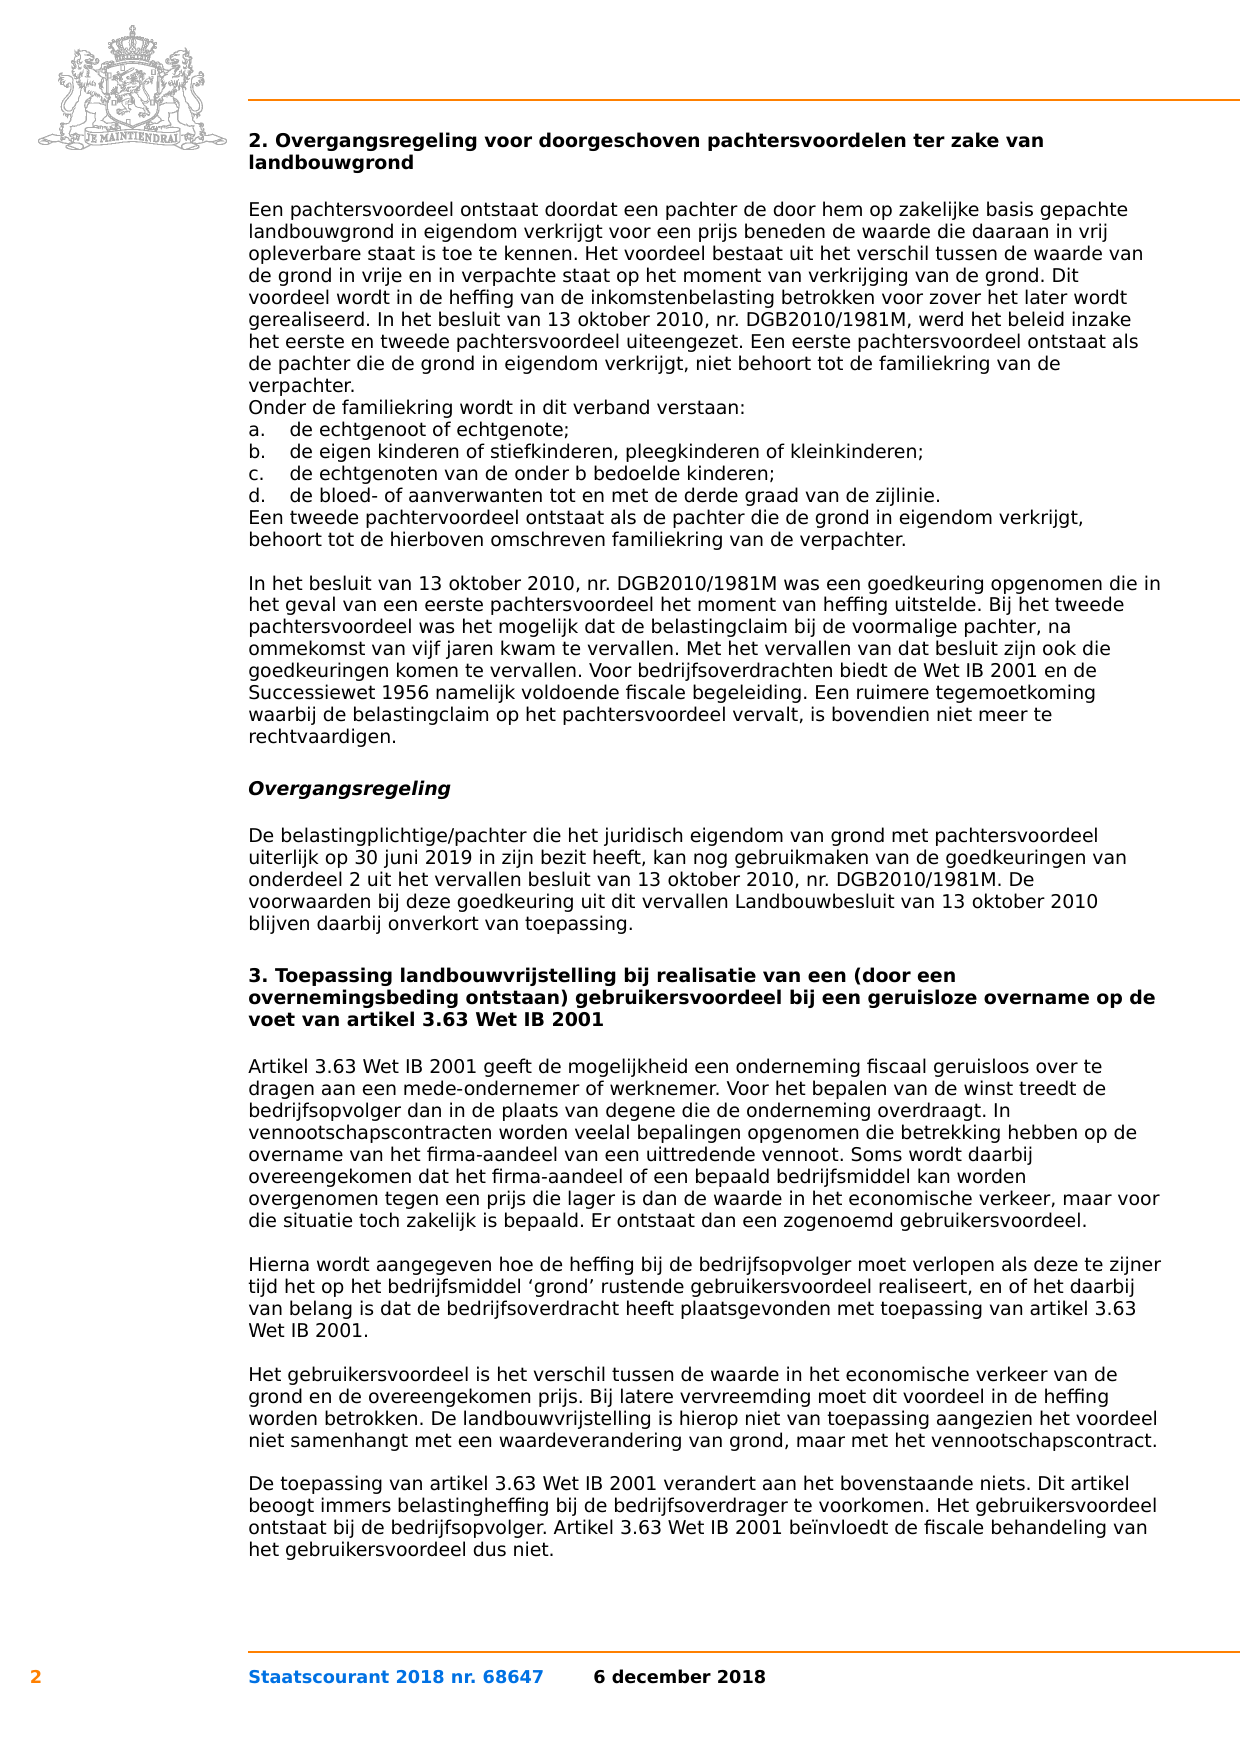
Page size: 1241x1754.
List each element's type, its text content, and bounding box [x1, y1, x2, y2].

text Het gebruikersvoordeel is het verschil tussen de waarde in het economische verkeer van de grond en de overeengekomen prijs. Bij latere vervreemding moet dit voordeel in de heffing worden betrokken. De landbouwvrijstelling is hierop niet van toepassing aangezien het voordeel niet samenhangt met een waardeverandering van grond, maar met het vennootschapscontract. [248, 1363, 1163, 1451]
text Artikel 3.63 Wet IB 2001 geeft de mogelijkheid een onderneming fiscaal geruisloos over te dragen aan een mede-ondernemer of werknemer. Voor het bepalen van de winst treedt de bedrijfsopvolger dan in de plaats van degene die de onderneming overdraagt. In vennootschapscontracten worden veelal bepalingen opgenomen die betrekking hebben op de overname van het firma-aandeel van een uittredende vennoot. Soms wordt daarbij overeengekomen dat het firma-aandeel of een bepaald bedrijfsmiddel kan worden overgenomen tegen een prijs die lager is dan de waarde in het economische verkeer, maar voor die situatie toch zakelijk is bepaald. Er ontstaat dan een zogenoemd gebruikersvoordeel. [248, 1056, 1163, 1232]
subtitle 3. Toepassing landbouwvrijstelling bij realisatie van een (door een overnemingsbeding ontstaan) gebruikersvoordeel bij een geruisloze overname op de voet van artikel 3.63 Wet IB 2001 [248, 965, 1163, 1031]
text De toepassing van artikel 3.63 Wet IB 2001 verandert aan het bovenstaande niets. Dit artikel beoogt immers belastingheffing bij de bedrijfsoverdrager te voorkomen. Het gebruikersvoordeel ontstaat bij de bedrijfsopvolger. Artikel 3.63 Wet IB 2001 beïnvloedt de fiscale behandeling van het gebruikersvoordeel dus niet. [248, 1473, 1163, 1561]
text Een pachtersvoordeel ontstaat doordat een pachter de door hem op zakelijke basis gepachte landbouwgrond in eigendom verkrijgt voor een prijs beneden de waarde die daaraan in vrij opleverbare staat is toe te kennen. Het voordeel bestaat uit het verschil tussen de waarde van de grond in vrije en in verpachte staat op het moment van verkrijging van de grond. Dit voordeel wordt in de heffing van de inkomstenbelasting betrokken voor zover het later wordt gerealiseerd. In het besluit van 13 oktober 2010, nr. DGB2010/1981M, werd het beleid inzake het eerste en tweede pachtersvoordeel uiteengezet. Een eerste pachtersvoordeel ontstaat als de pachter die de grond in eigendom verkrijgt, niet behoort tot de familiekring van de verpachter. [248, 199, 1163, 397]
text c. de echtgenoten van de onder b bedoelde kinderen; [248, 463, 1163, 484]
text Hierna wordt aangegeven hoe de heffing bij de bedrijfsopvolger moet verlopen als deze te zijner tijd het op het bedrijfsmiddel ‘grond’ rustende gebruikersvoordeel realiseert, en of het daarbij van belang is dat de bedrijfsoverdracht heeft plaatsgevonden met toepassing van artikel 3.63 Wet IB 2001. [248, 1254, 1163, 1342]
text b. de eigen kinderen of stiefkinderen, pleegkinderen of kleinkinderen; [248, 441, 1163, 463]
text De belastingplichtige/pachter die het juridisch eigendom van grond met pachtersvoordeel uiterlijk op 30 juni 2019 in zijn bezit heeft, kan nog gebruikmaken van de goedkeuringen van onderdeel 2 uit het vervallen besluit van 13 oktober 2010, nr. DGB2010/1981M. De voorwaarden bij deze goedkeuring uit dit vervallen Landbouwbesluit van 13 oktober 2010 blijven daarbij onverkort van toepassing. [248, 825, 1163, 935]
subtitle Overgangsregeling [248, 778, 1163, 800]
text d. de bloed- of aanverwanten tot en met de derde graad van de zijlinie. [248, 484, 1163, 507]
text Een tweede pachtervoordeel ontstaat als de pachter die de grond in eigendom verkrijgt, behoort tot de hierboven omschreven familiekring van de verpachter. [248, 507, 1163, 551]
text a. de echtgenoot of echtgenote; [248, 419, 1163, 441]
text In het besluit van 13 oktober 2010, nr. DGB2010/1981M was een goedkeuring opgenomen die in het geval van een eerste pachtersvoordeel het moment van heffing uitstelde. Bij het tweede pachtersvoordeel was het mogelijk dat de belastingclaim bij de voormalige pachter, na ommekomst van vijf jaren kwam te vervallen. Met het vervallen van dat besluit zijn ook die goedkeuringen komen te vervallen. Voor bedrijfsoverdrachten biedt de Wet IB 2001 en de Successiewet 1956 namelijk voldoende fiscale begeleiding. Een ruimere tegemoetkoming waarbij de belastingclaim op het pachtersvoordeel vervalt, is bovendien niet meer te rechtvaardigen. [248, 572, 1163, 748]
subtitle 2. Overgangsregeling voor doorgeschoven pachtersvoordelen ter zake van landbouwgrond [248, 130, 1163, 174]
picture [38, 25, 227, 150]
text Onder de familiekring wordt in dit verband verstaan: [248, 397, 1163, 419]
